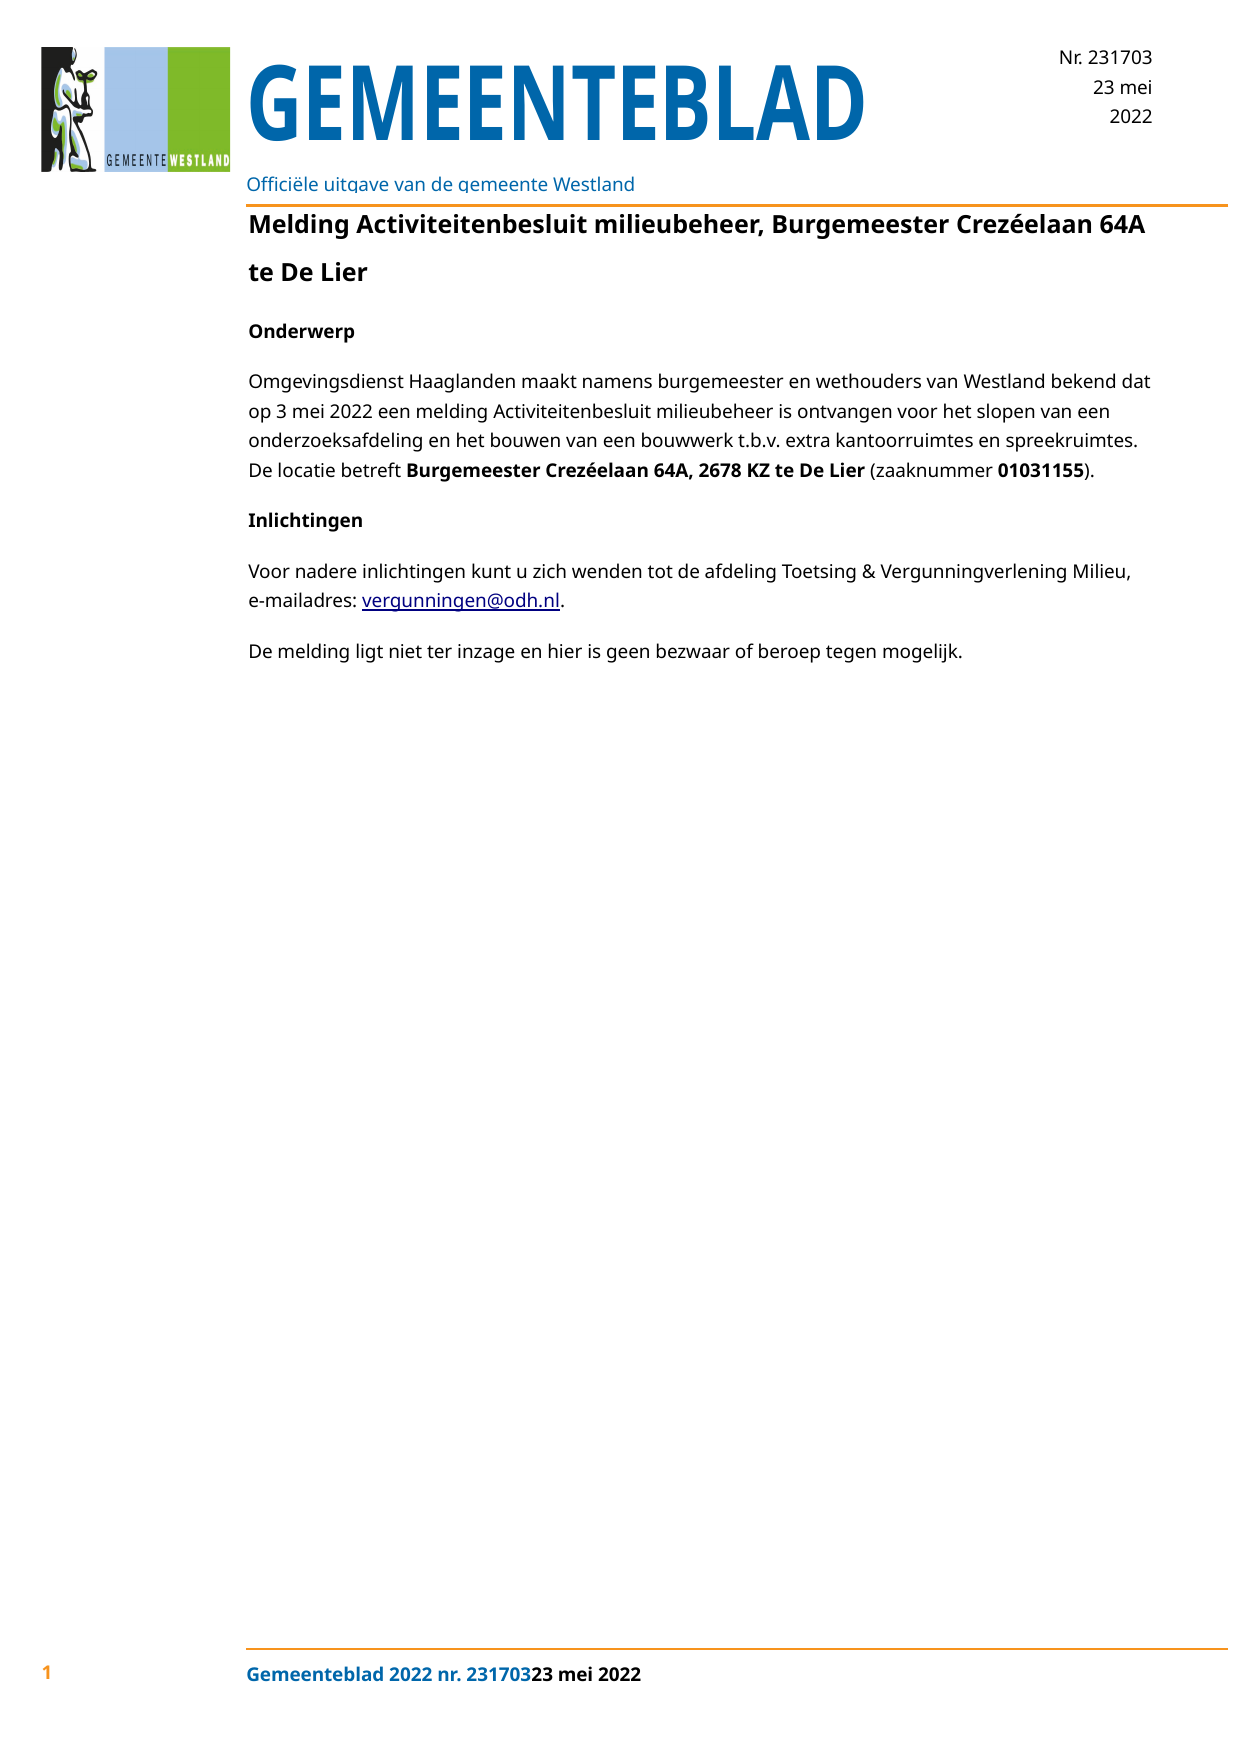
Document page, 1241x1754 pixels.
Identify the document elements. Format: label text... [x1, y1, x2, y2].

text Inlichtingen [248, 507, 1152, 533]
text Omgevingsdienst Haaglanden maakt namens burgemeester en wethouders van Westland bekend dat op 3 mei 2022 een melding Activiteitenbesluit milieubeheer is ontvangen voor het slopen van een onderzoeksafdeling en het bouwen van een bouwwerk t.b.v. extra kantoorruimtes en spreekruimtes. De locatie betreft Burgemeester Crezéelaan 64A, 2678 KZ te De Lier (zaaknummer 01031155). [248, 368, 1152, 483]
picture [41, 47, 231, 172]
text Voor nadere inlichtingen kunt u zich wenden tot de afdeling Toetsing & Vergunningverlening Milieu, e-mailadres: vergunningen@odh.nl. [248, 558, 1152, 613]
text De melding ligt niet ter inzage en hier is geen bezwaar of beroep tegen mogelijk. [248, 638, 1152, 664]
text Melding Activiteitenbesluit milieubeheer, Burgemeester Crezéelaan 64A te De Lier [248, 207, 1152, 288]
text Onderwerp [248, 318, 1152, 344]
